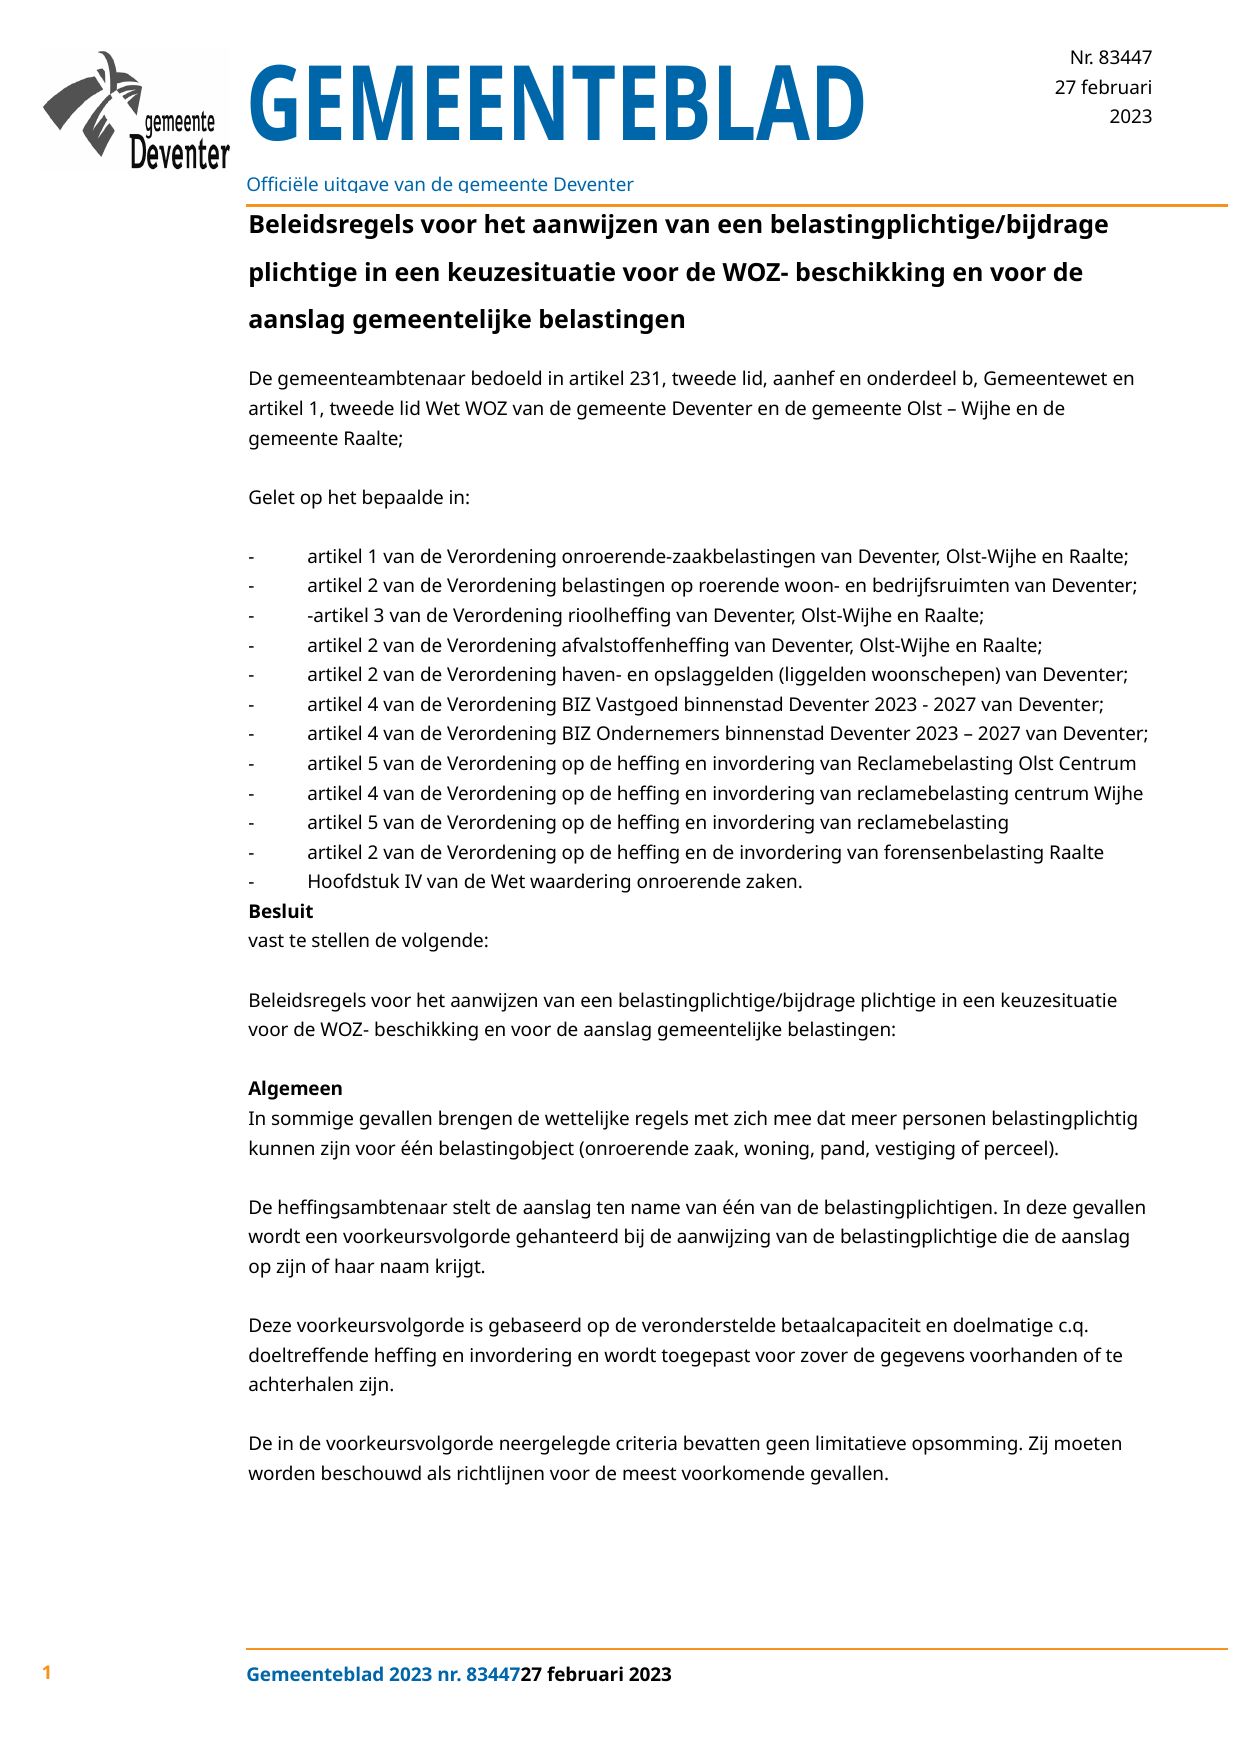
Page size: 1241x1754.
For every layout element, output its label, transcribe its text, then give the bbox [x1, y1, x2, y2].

list artikel 2 van de Verordening op de heffing en de invordering van forensenbelasting Raalte [248, 839, 1152, 864]
list artikel 4 van de Verordening op de heffing en invordering van reclamebelasting centrum Wijhe [248, 780, 1152, 805]
list artikel 2 van de Verordening belastingen op roerende woon- en bedrijfsruimten van Deventer; [248, 573, 1152, 598]
text Deze voorkeursvolgorde is gebaseerd op de veronderstelde betaalcapaciteit en doelmatige c.q. doeltreffende heffing en invordering en wordt toegepast voor zover de gegevens voorhanden of te achterhalen zijn. [248, 1312, 1152, 1397]
text Beleidsregels voor het aanwijzen van een belastingplichtige/bijdrage plichtige in een keuzesituatie voor de WOZ- beschikking en voor de aanslag gemeentelijke belastingen [248, 207, 1152, 336]
text Gelet op het bepaalde in: [248, 484, 1152, 509]
list artikel 4 van de Verordening BIZ Ondernemers binnenstad Deventer 2023 – 2027 van Deventer; [248, 721, 1152, 746]
list Hoofdstuk IV van de Wet waardering onroerende zaken. [248, 868, 1152, 894]
list artikel 5 van de Verordening op de heffing en invordering van reclamebelasting [248, 809, 1152, 835]
text Beleidsregels voor het aanwijzen van een belastingplichtige/bijdrage plichtige in een keuzesituatie voor de WOZ- beschikking en voor de aanslag gemeentelijke belastingen: [248, 987, 1152, 1042]
text Algemeen [248, 1076, 1152, 1101]
list artikel 4 van de Verordening BIZ Vastgoed binnenstad Deventer 2023 - 2027 van Deventer; [248, 691, 1152, 717]
text vast te stellen de volgende: [248, 928, 1152, 953]
picture [41, 47, 231, 172]
list artikel 1 van de Verordening onroerende-zaakbelastingen van Deventer, Olst-Wijhe en Raalte; [248, 543, 1152, 569]
list -artikel 3 van de Verordening rioolheffing van Deventer, Olst-Wijhe en Raalte; [248, 602, 1152, 628]
text De gemeenteambtenaar bedoeld in artikel 231, tweede lid, aanhef en onderdeel b, Gemeentewet en artikel 1, tweede lid Wet WOZ van de gemeente Deventer en de gemeente Olst – Wijhe en de gemeente Raalte; [248, 366, 1152, 450]
text Besluit [248, 898, 1152, 924]
list artikel 5 van de Verordening op de heffing en invordering van Reclamebelasting Olst Centrum [248, 750, 1152, 776]
list artikel 2 van de Verordening haven- en opslaggelden (liggelden woonschepen) van Deventer; [248, 661, 1152, 687]
text De in de voorkeursvolgorde neergelegde criteria bevatten geen limitatieve opsomming. Zij moeten worden beschouwd als richtlijnen voor de meest voorkomende gevallen. [248, 1431, 1152, 1486]
text De heffingsambtenaar stelt de aanslag ten name van één van de belastingplichtigen. In deze gevallen wordt een voorkeursvolgorde gehanteerd bij de aanwijzing van de belastingplichtige die de aanslag op zijn of haar naam krijgt. [248, 1194, 1152, 1279]
list artikel 2 van de Verordening afvalstoffenheffing van Deventer, Olst-Wijhe en Raalte; [248, 632, 1152, 657]
text In sommige gevallen brengen de wettelijke regels met zich mee dat meer personen belastingplichtig kunnen zijn voor één belastingobject (onroerende zaak, woning, pand, vestiging of perceel). [248, 1105, 1152, 1160]
